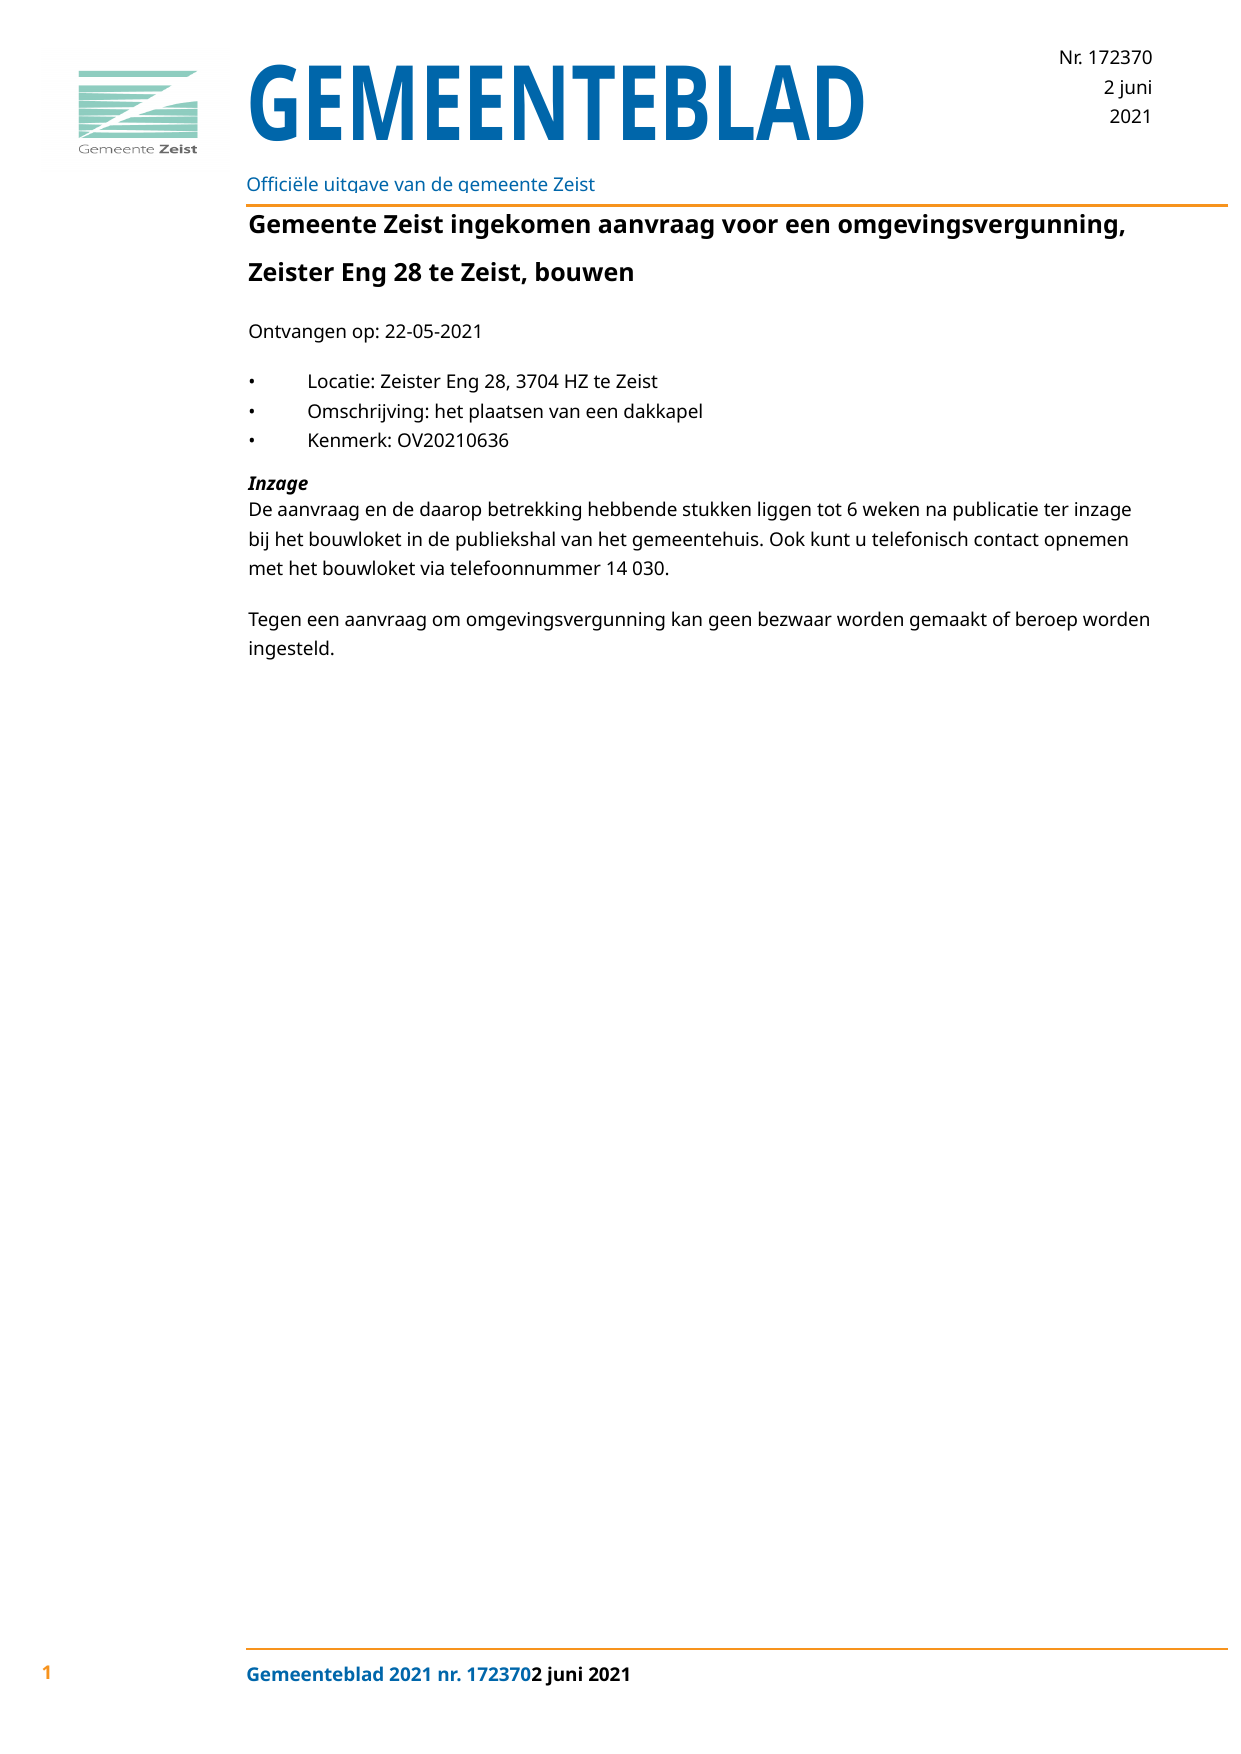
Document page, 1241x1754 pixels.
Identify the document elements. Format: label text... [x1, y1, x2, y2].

text Inzage [248, 471, 1152, 496]
picture [41, 47, 231, 172]
list Kenmerk: OV20210636 [248, 427, 1152, 453]
text Ontvangen op: 22-05-2021 [248, 318, 1152, 344]
text Tegen een aanvraag om omgevingsvergunning kan geen bezwaar worden gemaakt of beroep worden ingesteld. [248, 606, 1152, 661]
list Locatie: Zeister Eng 28, 3704 HZ te Zeist [248, 368, 1152, 394]
list Omschrijving: het plaatsen van een dakkapel [248, 398, 1152, 424]
text De aanvraag en de daarop betrekking hebbende stukken liggen tot 6 weken na publicatie ter inzage bij het bouwloket in de publiekshal van het gemeentehuis. Ook kunt u telefonisch contact opnemen met het bouwloket via telefoonnummer 14 030. [248, 496, 1152, 581]
text Gemeente Zeist ingekomen aanvraag voor een omgevingsvergunning, Zeister Eng 28 te Zeist, bouwen [248, 207, 1152, 288]
